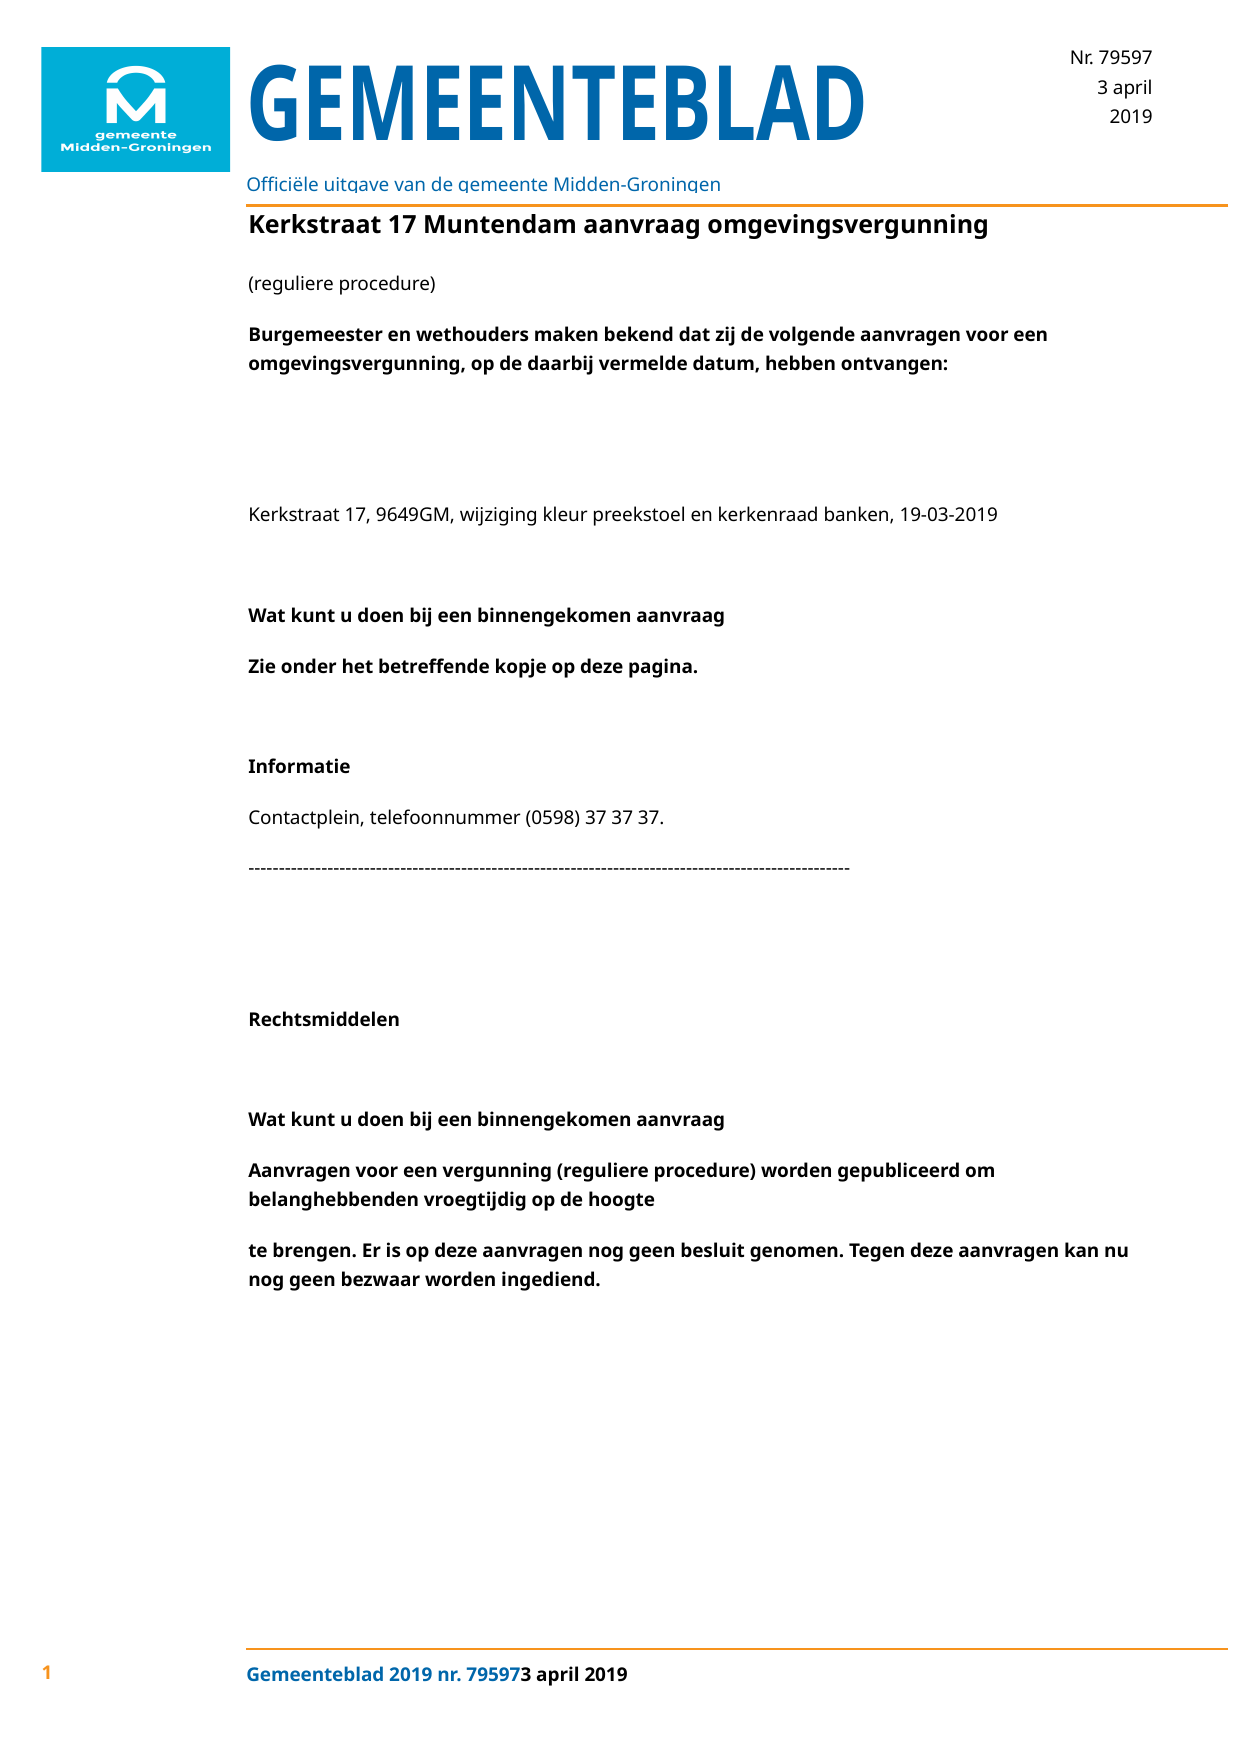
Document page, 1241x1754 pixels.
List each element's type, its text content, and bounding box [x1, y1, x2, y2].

picture [108, 66, 164, 82]
text Informatie [248, 754, 1152, 779]
text (reguliere procedure) [248, 270, 1152, 296]
picture [184, 146, 190, 153]
text Zie onder het betreffende kopje op deze pagina. [248, 653, 1152, 678]
text Burgemeester en wethouders maken bekend dat zij de volgende aanvragen voor een omgevingsvergunning, op de daarbij vermelde datum, hebben ontvangen: [248, 321, 1152, 376]
text Contactplein, telefoonnummer (0598) 37 37 37. [248, 804, 1152, 830]
picture [107, 89, 165, 122]
text Wat kunt u doen bij een binnengekomen aanvraag [248, 1107, 1152, 1132]
text Kerkstraat 17 Muntendam aanvraag omgevingsvergunning [248, 207, 1152, 241]
text Rechtsmiddelen [248, 1006, 1152, 1031]
text --------------------------------------------------------------------------------------------------- [248, 854, 1152, 880]
text Kerkstraat 17, 9649GM, wijziging kleur preekstoel en kerkenraad banken, 19-03-2019 [248, 502, 1152, 527]
text te brengen. Er is op deze aanvragen nog geen besluit genomen. Tegen deze aanvragen kan nu nog geen bezwaar worden ingediend. [248, 1237, 1152, 1292]
text Wat kunt u doen bij een binnengekomen aanvraag [248, 602, 1152, 628]
text Aanvragen voor een vergunning (reguliere procedure) worden gepubliceerd om belanghebbenden vroegtijdig op de hoogte [248, 1157, 1152, 1212]
